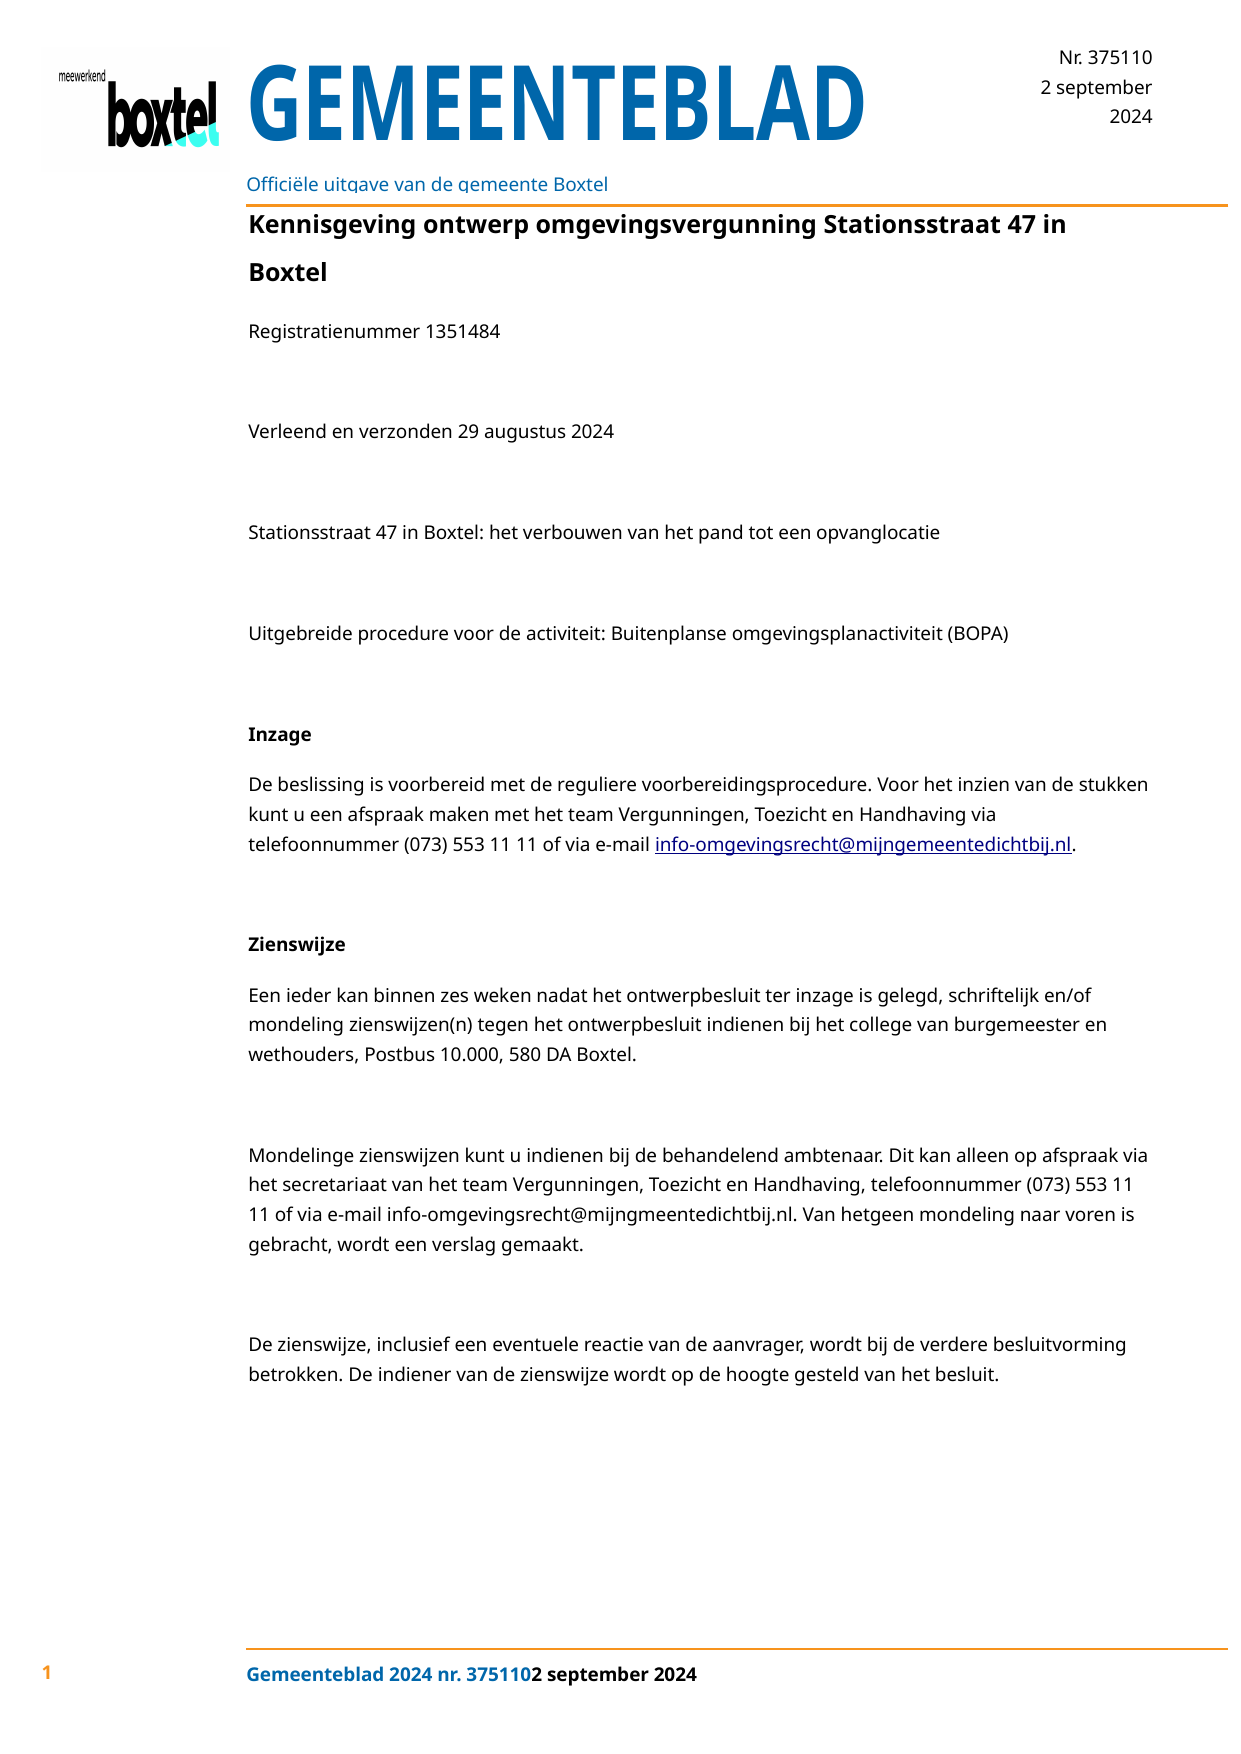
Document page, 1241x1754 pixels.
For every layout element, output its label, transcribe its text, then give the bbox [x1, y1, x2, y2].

text Mondelinge zienswijzen kunt u indienen bij de behandelend ambtenaar. Dit kan alleen op afspraak via het secretariaat van het team Vergunningen, Toezicht en Handhaving, telefoonnummer (073) 553 11 11 of via e-mail info-omgevingsrecht@mijngmeentedichtbij.nl. Van hetgeen mondeling naar voren is gebracht, wordt een verslag gemaakt. [248, 1142, 1152, 1257]
text Zienswijze [248, 932, 1152, 957]
text Een ieder kan binnen zes weken nadat het ontwerpbesluit ter inzage is gelegd, schriftelijk en/of mondeling zienswijzen(n) tegen het ontwerpbesluit indienen bij het college van burgemeester en wethouders, Postbus 10.000, 580 DA Boxtel. [248, 982, 1152, 1067]
text Verleend en verzonden 29 augustus 2024 [248, 419, 1152, 444]
text Inzage [248, 721, 1152, 747]
text De zienswijze, inclusief een eventuele reactie van de aanvrager, wordt bij de verdere besluitvorming betrokken. De indiener van de zienswijze wordt op de hoogte gesteld van het besluit. [248, 1332, 1152, 1387]
picture [41, 47, 231, 172]
text Uitgebreide procedure voor de activiteit: Buitenplanse omgevingsplanactiviteit (BOPA) [248, 620, 1152, 646]
text Registratienummer 1351484 [248, 318, 1152, 344]
text De beslissing is voorbereid met de reguliere voorbereidingsprocedure. Voor het inzien van de stukken kunt u een afspraak maken met het team Vergunningen, Toezicht en Handhaving via telefoonnummer (073) 553 11 11 of via e-mail info-omgevingsrecht@mijngemeentedichtbij.nl. [248, 772, 1152, 857]
text Kennisgeving ontwerp omgevingsvergunning Stationsstraat 47 in Boxtel [248, 207, 1152, 288]
text Stationsstraat 47 in Boxtel: het verbouwen van het pand tot een opvanglocatie [248, 519, 1152, 545]
